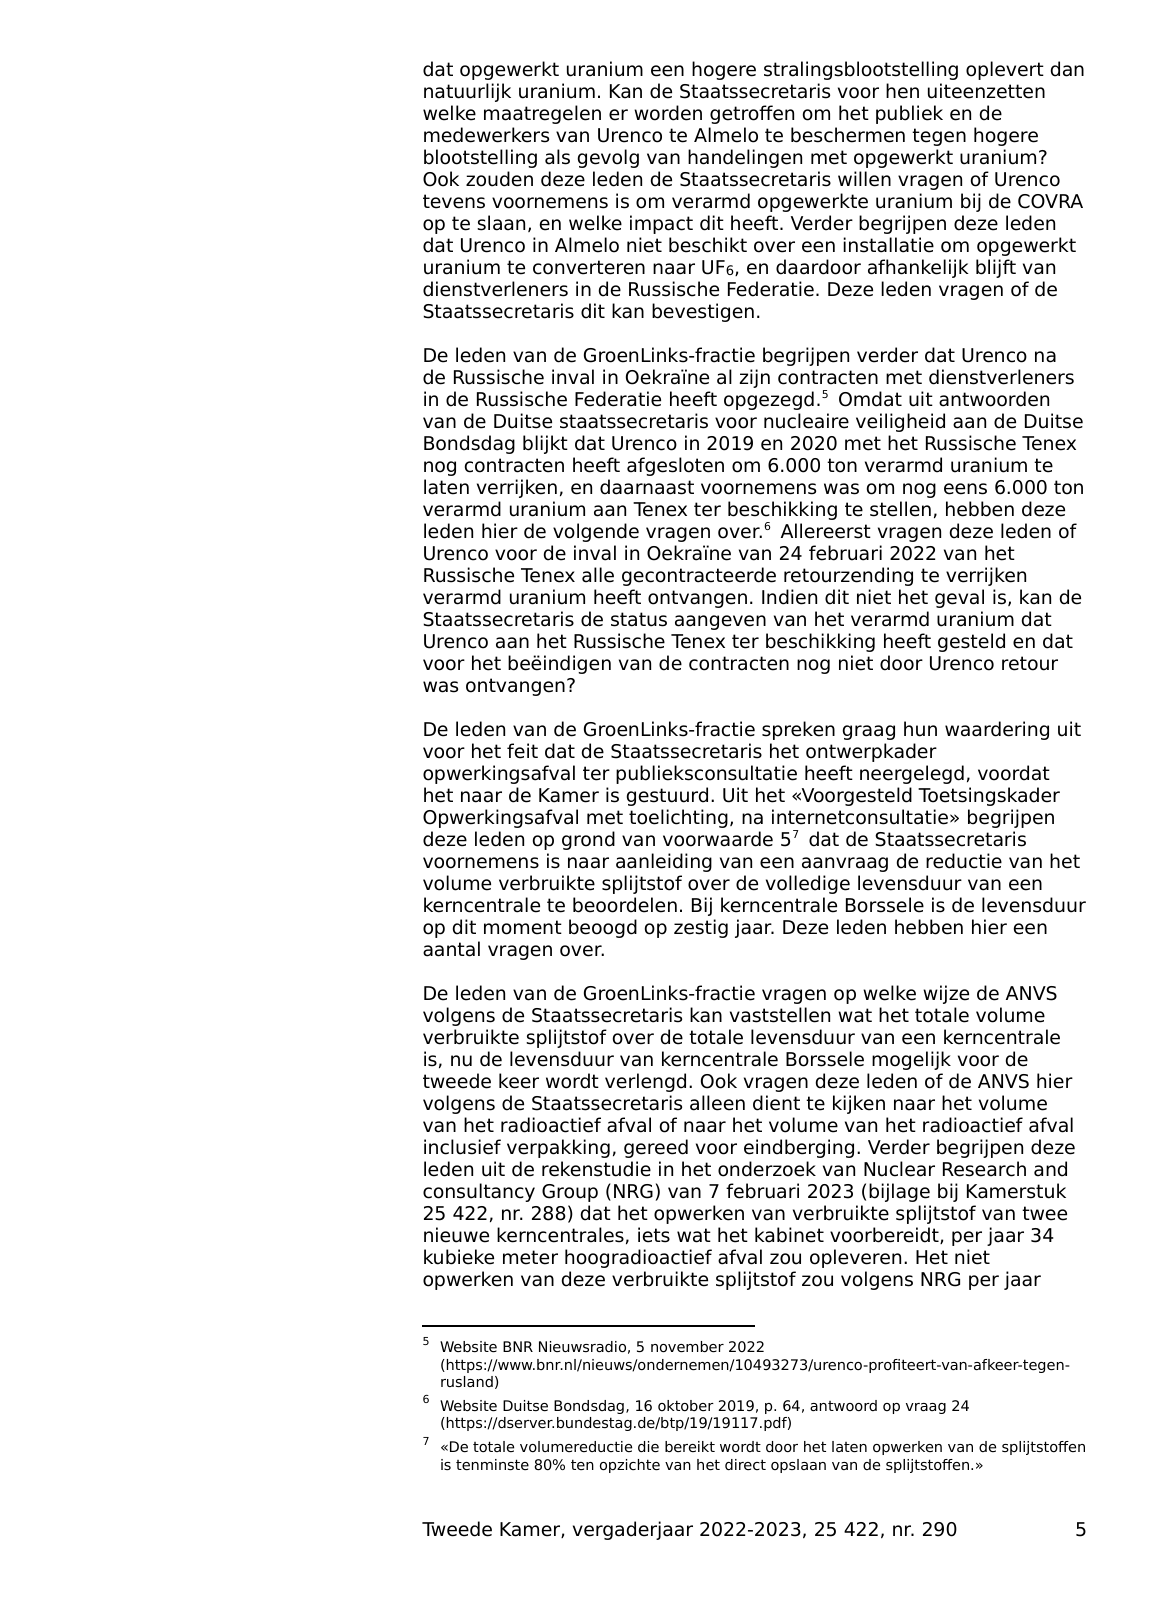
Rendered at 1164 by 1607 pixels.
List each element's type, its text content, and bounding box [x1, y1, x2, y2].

text De leden van de GroenLinks-fractie begrijpen verder dat Urenco na de Russische inval in Oekraïne al zijn contracten met dienstverleners in de Russische Federatie heeft opgezegd. Omdat uit antwoorden van de Duitse staatssecretaris voor nucleaire veiligheid aan de Duitse Bondsdag blijkt dat Urenco in 2019 en 2020 met het Russische Tenex nog contracten heeft afgesloten om 6.000 ton verarmd uranium te laten verrijken, en daarnaast voornemens was om nog eens 6.000 ton verarmd uranium aan Tenex ter beschikking te stellen, hebben deze leden hier de volgende vragen over. Allereerst vragen deze leden of Urenco voor de inval in Oekraïne van 24 februari 2022 van het Russische Tenex alle gecontracteerde retourzending te verrijken verarmd uranium heeft ontvangen. Indien dit niet het geval is, kan de Staatssecretaris de status aangeven van het verarmd uranium dat Urenco aan het Russische Tenex ter beschikking heeft gesteld en dat voor het beëindigen van de contracten nog niet door Urenco retour was ontvangen? [422, 345, 1087, 697]
text «De totale volumereductie die bereikt wordt door het laten opwerken van de splijtstoffen is tenminste 80% ten opzichte van het direct opslaan van de splijtstoffen.» [422, 1435, 1087, 1474]
text De leden van de GroenLinks-fractie spreken graag hun waardering uit voor het feit dat de Staatssecretaris het ontwerpkader opwerkingsafval ter publieksconsultatie heeft neergelegd, voordat het naar de Kamer is gestuurd. Uit het «Voorgesteld Toetsingskader Opwerkingsafval met toelichting, na internetconsultatie» begrijpen deze leden op grond van voorwaarde 5 dat de Staatssecretaris voornemens is naar aanleiding van een aanvraag de reductie van het volume verbruikte splijtstof over de volledige levensduur van een kerncentrale te beoordelen. Bij kerncentrale Borssele is de levensduur op dit moment beoogd op zestig jaar. Deze leden hebben hier een aantal vragen over. [422, 719, 1087, 961]
text De leden van de GroenLinks-fractie vragen op welke wijze de ANVS volgens de Staatssecretaris kan vaststellen wat het totale volume verbruikte splijtstof over de totale levensduur van een kerncentrale is, nu de levensduur van kerncentrale Borssele mogelijk voor de tweede keer wordt verlengd. Ook vragen deze leden of de ANVS hier volgens de Staatssecretaris alleen dient te kijken naar het volume van het radioactief afval of naar het volume van het radioactief afval inclusief verpakking, gereed voor eindberging. Verder begrijpen deze leden uit de rekenstudie in het onderzoek van Nuclear Research and consultancy Group (NRG) van 7 februari 2023 (bijlage bij Kamerstuk 25 422, nr. 288) dat het opwerken van verbruikte splijtstof van twee nieuwe kerncentrales, iets wat het kabinet voorbereidt, per jaar 34 kubieke meter hoogradioactief afval zou opleveren. Het niet opwerken van deze verbruikte splijtstof zou volgens NRG per jaar [422, 983, 1087, 1291]
text Website Duitse Bondsdag, 16 oktober 2019, p. 64, antwoord op vraag 24 (https://dserver.bundestag.de/btp/19/19117.pdf) [422, 1393, 1087, 1432]
text Website BNR Nieuwsradio, 5 november 2022 (https://www.bnr.nl/nieuws/ondernemen/10493273/urenco-profiteert-van-afkeer-tegen-rusland) [422, 1335, 1087, 1391]
text dat opgewerkt uranium een hogere stralingsblootstelling oplevert dan natuurlijk uranium. Kan de Staatssecretaris voor hen uiteenzetten welke maatregelen er worden getroffen om het publiek en de medewerkers van Urenco te Almelo te beschermen tegen hogere blootstelling als gevolg van handelingen met opgewerkt uranium? Ook zouden deze leden de Staatssecretaris willen vragen of Urenco tevens voornemens is om verarmd opgewerkte uranium bij de COVRA op te slaan, en welke impact dit heeft. Verder begrijpen deze leden dat Urenco in Almelo niet beschikt over een installatie om opgewerkt uranium te converteren naar UF6, en daardoor afhankelijk blijft van dienstverleners in de Russische Federatie. Deze leden vragen of de Staatssecretaris dit kan bevestigen. [422, 59, 1087, 323]
